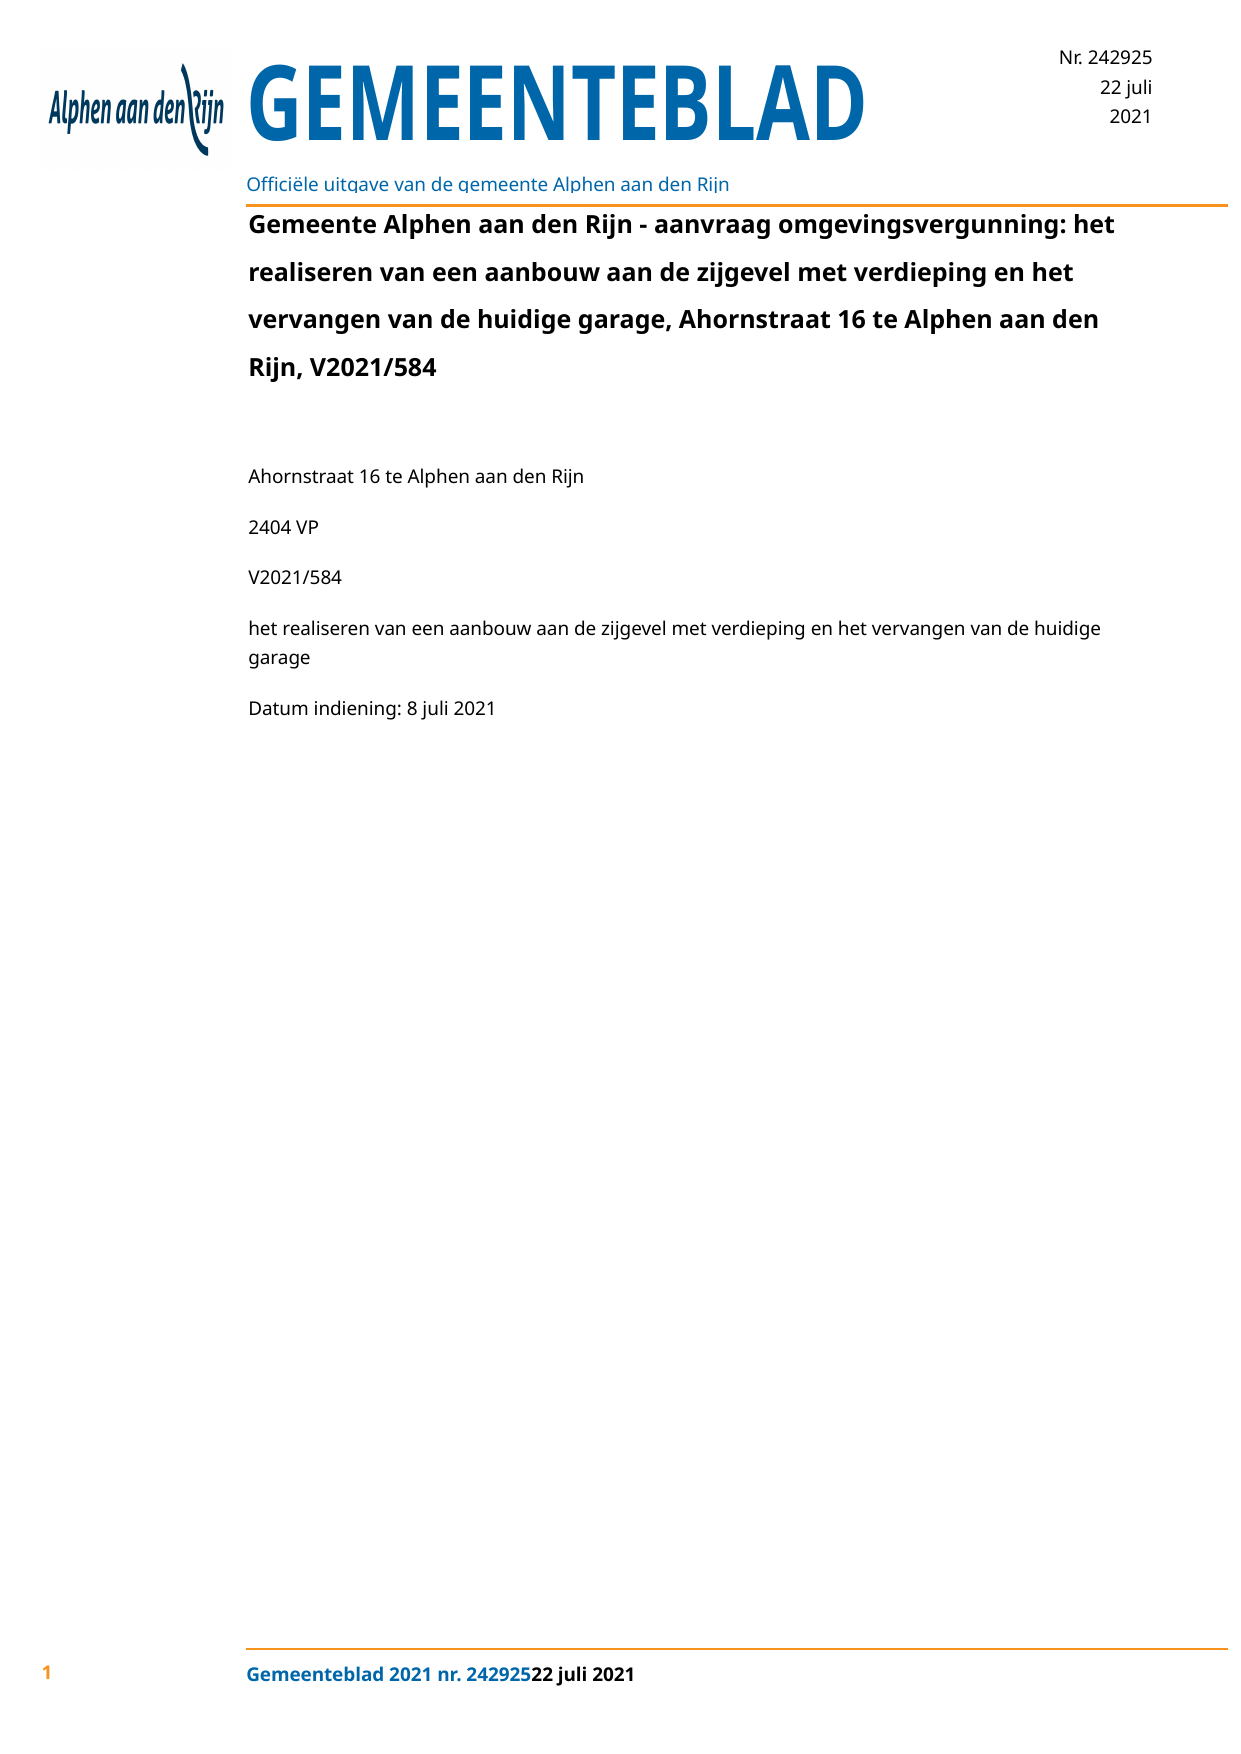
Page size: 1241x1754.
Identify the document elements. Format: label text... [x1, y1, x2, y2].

text Ahornstraat 16 te Alphen aan den Rijn [248, 463, 1152, 489]
text Datum indiening: 8 juli 2021 [248, 695, 1152, 721]
text Gemeente Alphen aan den Rijn - aanvraag omgevingsvergunning: het realiseren van een aanbouw aan de zijgevel met verdieping en het vervangen van de huidige garage, Ahornstraat 16 te Alphen aan den Rijn, V2021/584 [248, 207, 1152, 384]
picture [41, 47, 231, 172]
text V2021/584 [248, 564, 1152, 590]
text 2404 VP [248, 514, 1152, 540]
text het realiseren van een aanbouw aan de zijgevel met verdieping en het vervangen van de huidige garage [248, 615, 1152, 670]
